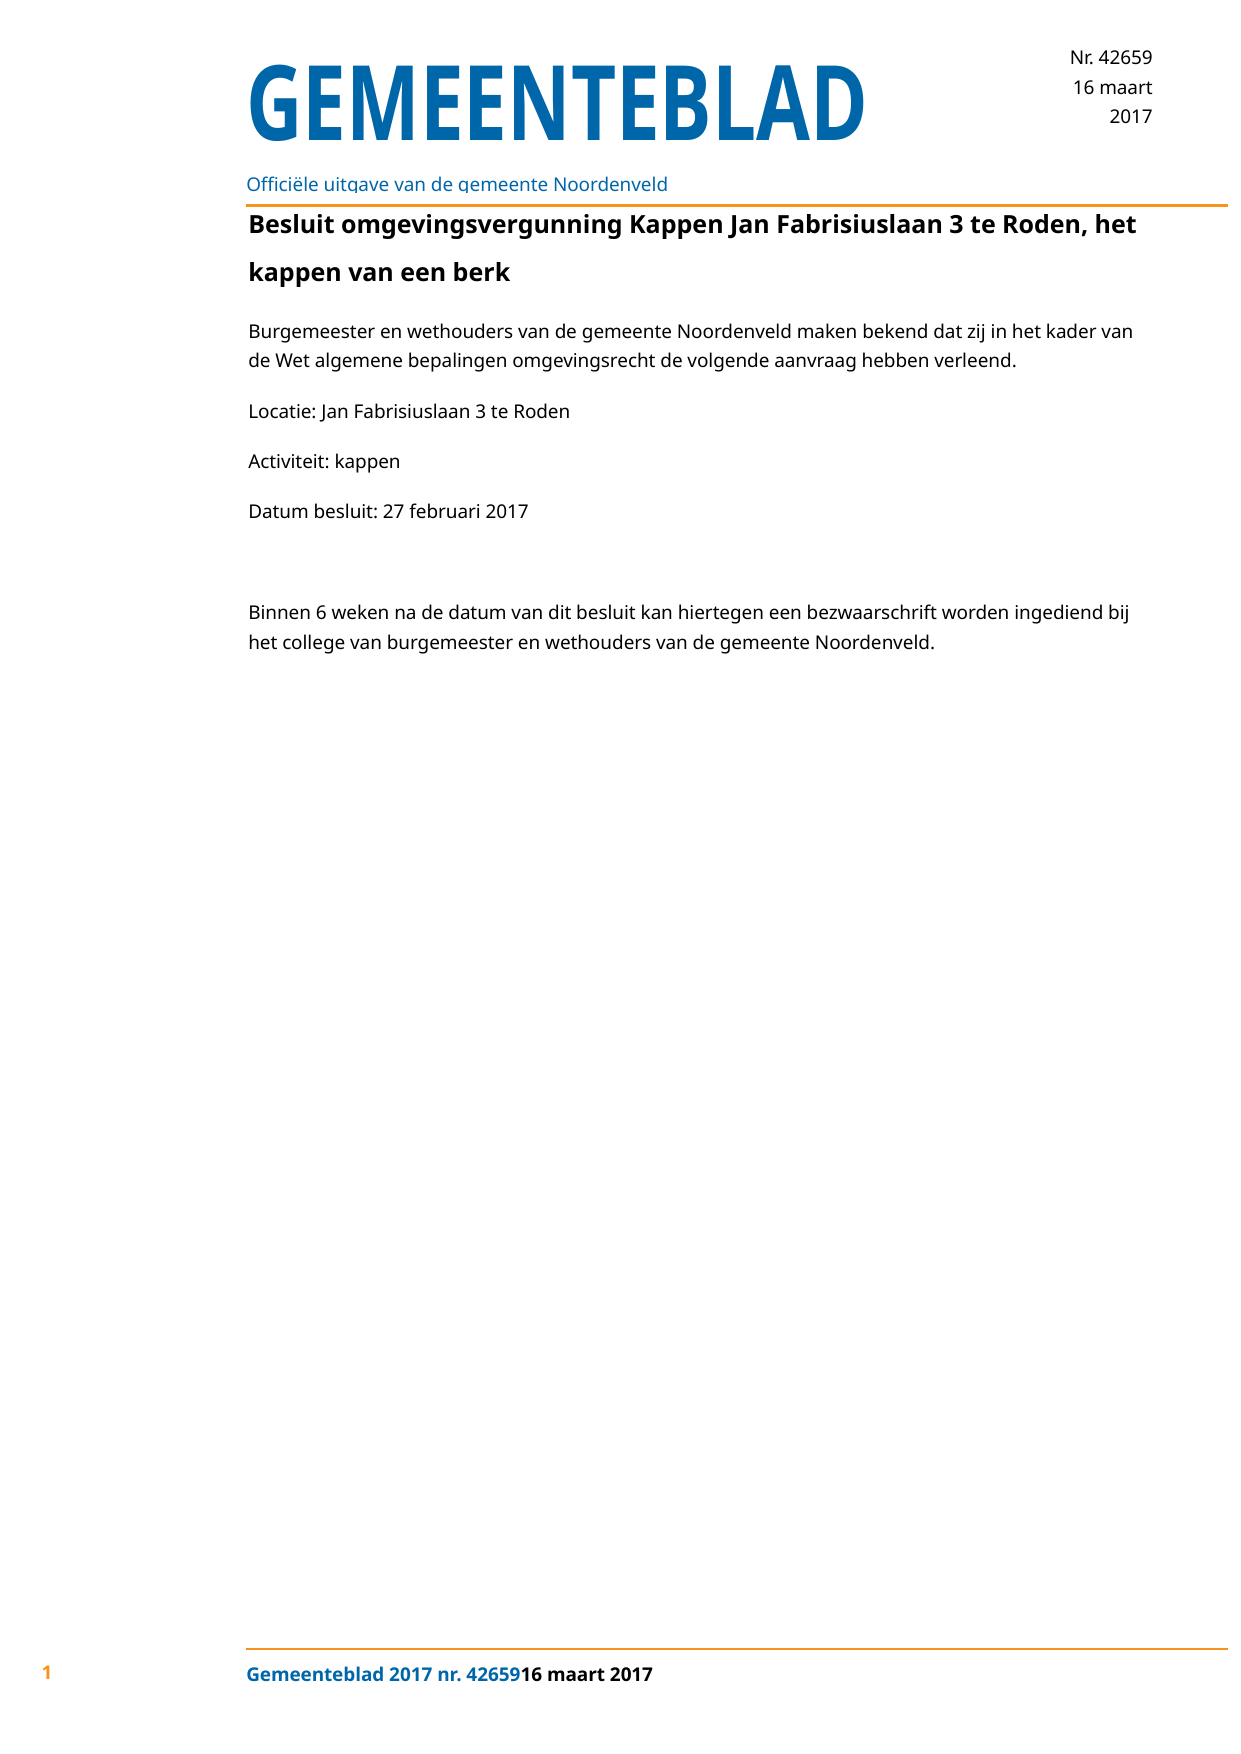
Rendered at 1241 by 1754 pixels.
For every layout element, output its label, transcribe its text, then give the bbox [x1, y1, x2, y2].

text Locatie: Jan Fabrisiuslaan 3 te Roden [248, 398, 1152, 424]
picture [41, 47, 231, 172]
text Burgemeester en wethouders van de gemeente Noordenveld maken bekend dat zij in het kader van de Wet algemene bepalingen omgevingsrecht de volgende aanvraag hebben verleend. [248, 318, 1152, 373]
text Activiteit: kappen [248, 448, 1152, 474]
text Binnen 6 weken na de datum van dit besluit kan hiertegen een bezwaarschrift worden ingediend bij het college van burgemeester en wethouders van de gemeente Noordenveld. [248, 599, 1152, 655]
text Datum besluit: 27 februari 2017 [248, 499, 1152, 524]
text Besluit omgevingsvergunning Kappen Jan Fabrisiuslaan 3 te Roden, het kappen van een berk [248, 207, 1152, 288]
